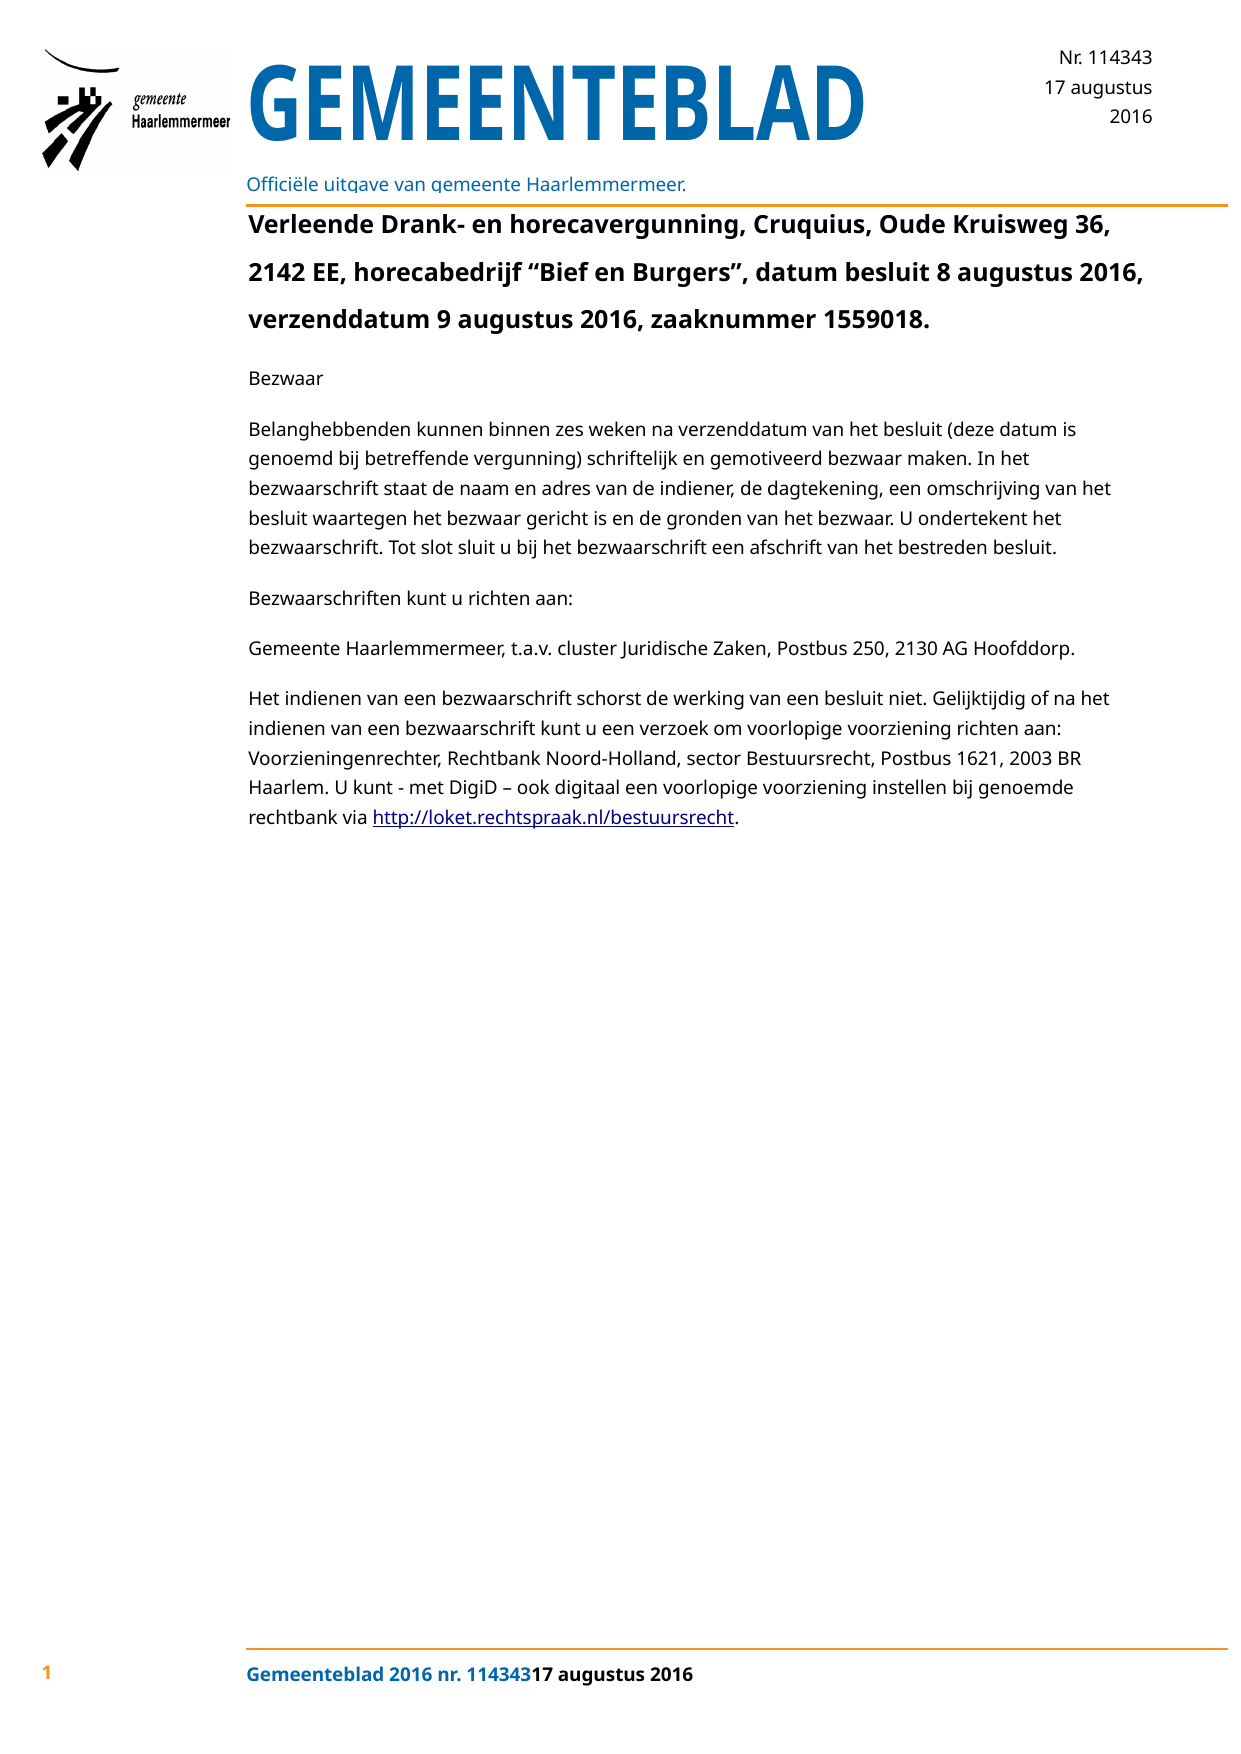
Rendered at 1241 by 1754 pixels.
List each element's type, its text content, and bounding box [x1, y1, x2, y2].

picture [41, 47, 231, 172]
text Belanghebbenden kunnen binnen zes weken na verzenddatum van het besluit (deze datum is genoemd bij betreffende vergunning) schriftelijk en gemotiveerd bezwaar maken. In het bezwaarschrift staat de naam en adres van de indiener, de dagtekening, een omschrijving van het besluit waartegen het bezwaar gericht is en de gronden van het bezwaar. U ondertekent het bezwaarschrift. Tot slot sluit u bij het bezwaarschrift een afschrift van het bestreden besluit. [248, 416, 1152, 560]
text Verleende Drank- en horecavergunning, Cruquius, Oude Kruisweg 36, 2142 EE, horecabedrijf “Bief en Burgers”, datum besluit 8 augustus 2016, verzenddatum 9 augustus 2016, zaaknummer 1559018. [248, 207, 1152, 336]
text Gemeente Haarlemmermeer, t.a.v. cluster Juridische Zaken, Postbus 250, 2130 AG Hoofddorp. [248, 635, 1152, 661]
text Het indienen van een bezwaarschrift schorst de werking van een besluit niet. Gelijktijdig of na het indienen van een bezwaarschrift kunt u een verzoek om voorlopige voorziening richten aan: Voorzieningenrechter, Rechtbank Noord-Holland, sector Bestuursrecht, Postbus 1621, 2003 BR Haarlem. U kunt - met DigiD – ook digitaal een voorlopige voorziening instellen bij genoemde rechtbank via http://loket.rechtspraak.nl/bestuursrecht. [248, 686, 1152, 829]
text Bezwaar [248, 366, 1152, 391]
text Bezwaarschriften kunt u richten aan: [248, 585, 1152, 610]
